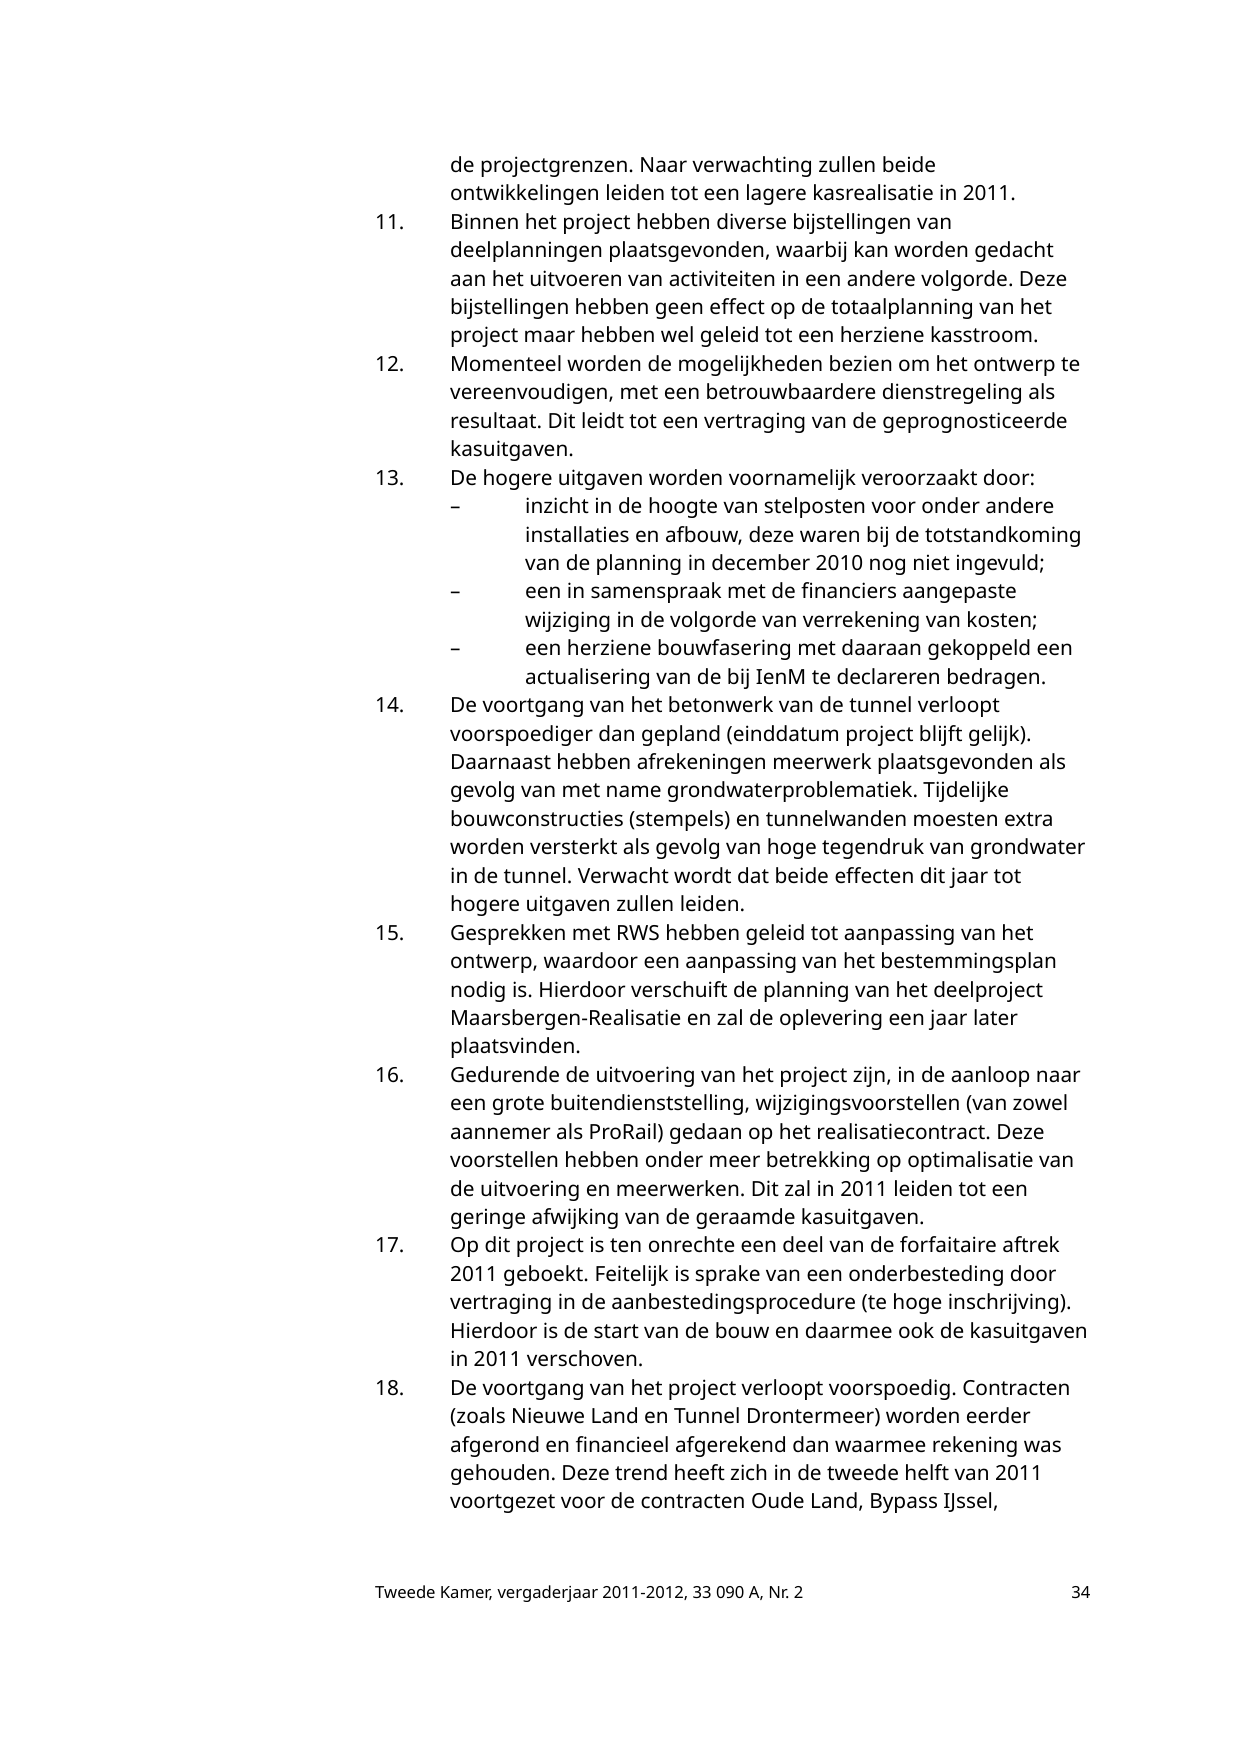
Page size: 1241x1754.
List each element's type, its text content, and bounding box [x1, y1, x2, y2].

list De hogere uitgaven worden voornamelijk veroorzaakt door: [375, 463, 1090, 491]
list De voortgang van het project verloopt voorspoedig. Contracten (zoals Nieuwe Land en Tunnel Drontermeer) worden eerder afgerond en financieel afgerekend dan waarmee rekening was gehouden. Deze trend heeft zich in de tweede helft van 2011 voortgezet voor de contracten Oude Land, Bypass IJssel, [375, 1373, 1090, 1515]
list Op dit project is ten onrechte een deel van de forfaitaire aftrek 2011 geboekt. Feitelijk is sprake van een onderbesteding door vertraging in de aanbestedingsprocedure (te hoge inschrijving). Hierdoor is de start van de bouw en daarmee ook de kasuitgaven in 2011 verschoven. [375, 1231, 1090, 1373]
list Gedurende de uitvoering van het project zijn, in de aanloop naar een grote buitendienststelling, wijzigingsvoorstellen (van zowel aannemer als ProRail) gedaan op het realisatiecontract. Deze voorstellen hebben onder meer betrekking op optimalisatie van de uitvoering en meerwerken. Dit zal in 2011 leiden tot een geringe afwijking van de geraamde kasuitgaven. [375, 1060, 1090, 1231]
list de projectgrenzen. Naar verwachting zullen beide ontwikkelingen leiden tot een lagere kasrealisatie in 2011. [375, 150, 1090, 207]
list De voortgang van het betonwerk van de tunnel verloopt voorspoediger dan gepland (einddatum project blijft gelijk). Daarnaast hebben afrekeningen meerwerk plaatsgevonden als gevolg van met name grondwaterproblematiek. Tijdelijke bouwconstructies (stempels) en tunnelwanden moesten extra worden versterkt als gevolg van hoge tegendruk van grondwater in de tunnel. Verwacht wordt dat beide effecten dit jaar tot hogere uitgaven zullen leiden. [375, 690, 1090, 918]
list Momenteel worden de mogelijkheden bezien om het ontwerp te vereenvoudigen, met een betrouwbaardere dienstregeling als resultaat. Dit leidt tot een vertraging van de geprognosticeerde kasuitgaven. [375, 349, 1090, 463]
list Binnen het project hebben diverse bijstellingen van deelplanningen plaatsgevonden, waarbij kan worden gedacht aan het uitvoeren van activiteiten in een andere volgorde. Deze bijstellingen hebben geen effect op de totaalplanning van het project maar hebben wel geleid tot een herziene kasstroom. [375, 207, 1090, 349]
list een herziene bouwfasering met daaraan gekoppeld een actualisering van de bij IenM te declareren bedragen. [450, 633, 1090, 690]
list een in samenspraak met de financiers aangepaste wijziging in de volgorde van verrekening van kosten; [450, 577, 1090, 633]
list Gesprekken met RWS hebben geleid tot aanpassing van het ontwerp, waardoor een aanpassing van het bestemmingsplan nodig is. Hierdoor verschuift de planning van het deelproject Maarsbergen-Realisatie en zal de oplevering een jaar later plaatsvinden. [375, 918, 1090, 1060]
list inzicht in de hoogte van stelposten voor onder andere installaties en afbouw, deze waren bij de totstandkoming van de planning in december 2010 nog niet ingevuld; [450, 491, 1090, 577]
